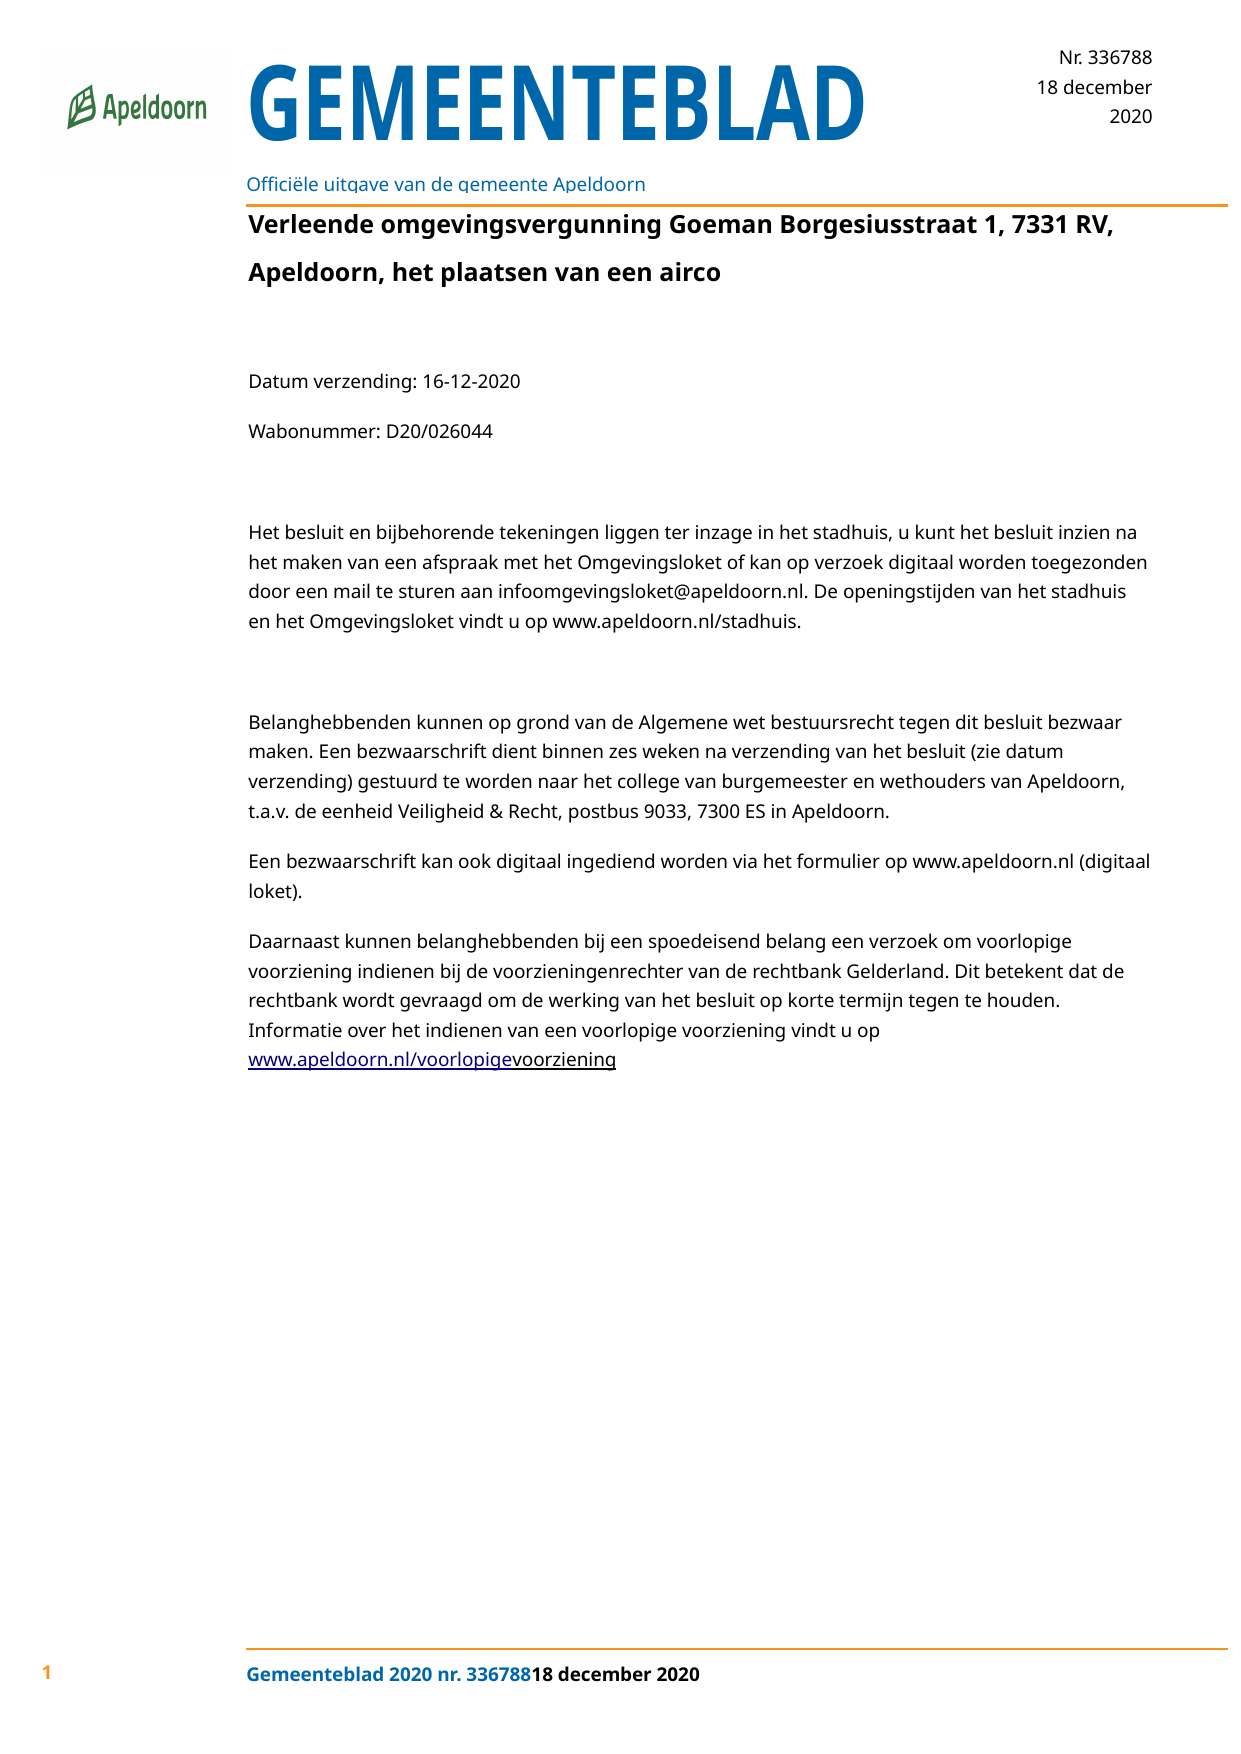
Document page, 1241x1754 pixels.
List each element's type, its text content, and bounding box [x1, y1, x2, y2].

picture [41, 47, 231, 172]
text Wabonummer: D20/026044 [248, 419, 1152, 444]
text Belanghebbenden kunnen op grond van de Algemene wet bestuursrecht tegen dit besluit bezwaar maken. Een bezwaarschrift dient binnen zes weken na verzending van het besluit (zie datum verzending) gestuurd te worden naar het college van burgemeester en wethouders van Apeldoorn, t.a.v. de eenheid Veiligheid & Recht, postbus 9033, 7300 ES in Apeldoorn. [248, 709, 1152, 824]
text Datum verzending: 16-12-2020 [248, 368, 1152, 394]
text Het besluit en bijbehorende tekeningen liggen ter inzage in het stadhuis, u kunt het besluit inzien na het maken van een afspraak met het Omgevingsloket of kan op verzoek digitaal worden toegezonden door een mail te sturen aan infoomgevingsloket@apeldoorn.nl. De openingstijden van het stadhuis en het Omgevingsloket vindt u op www.apeldoorn.nl/stadhuis. [248, 519, 1152, 634]
text Een bezwaarschrift kan ook digitaal ingediend worden via het formulier op www.apeldoorn.nl (digitaal loket). [248, 848, 1152, 904]
text Verleende omgevingsvergunning Goeman Borgesiusstraat 1, 7331 RV, Apeldoorn, het plaatsen van een airco [248, 207, 1152, 288]
text Daarnaast kunnen belanghebbenden bij een spoedeisend belang een verzoek om voorlopige voorziening indienen bij de voorzieningenrechter van de rechtbank Gelderland. Dit betekent dat de rechtbank wordt gevraagd om de werking van het besluit op korte termijn tegen te houden. Informatie over het indienen van een voorlopige voorziening vindt u op www.apeldoorn.nl/voorlopigevoorziening [248, 928, 1152, 1072]
